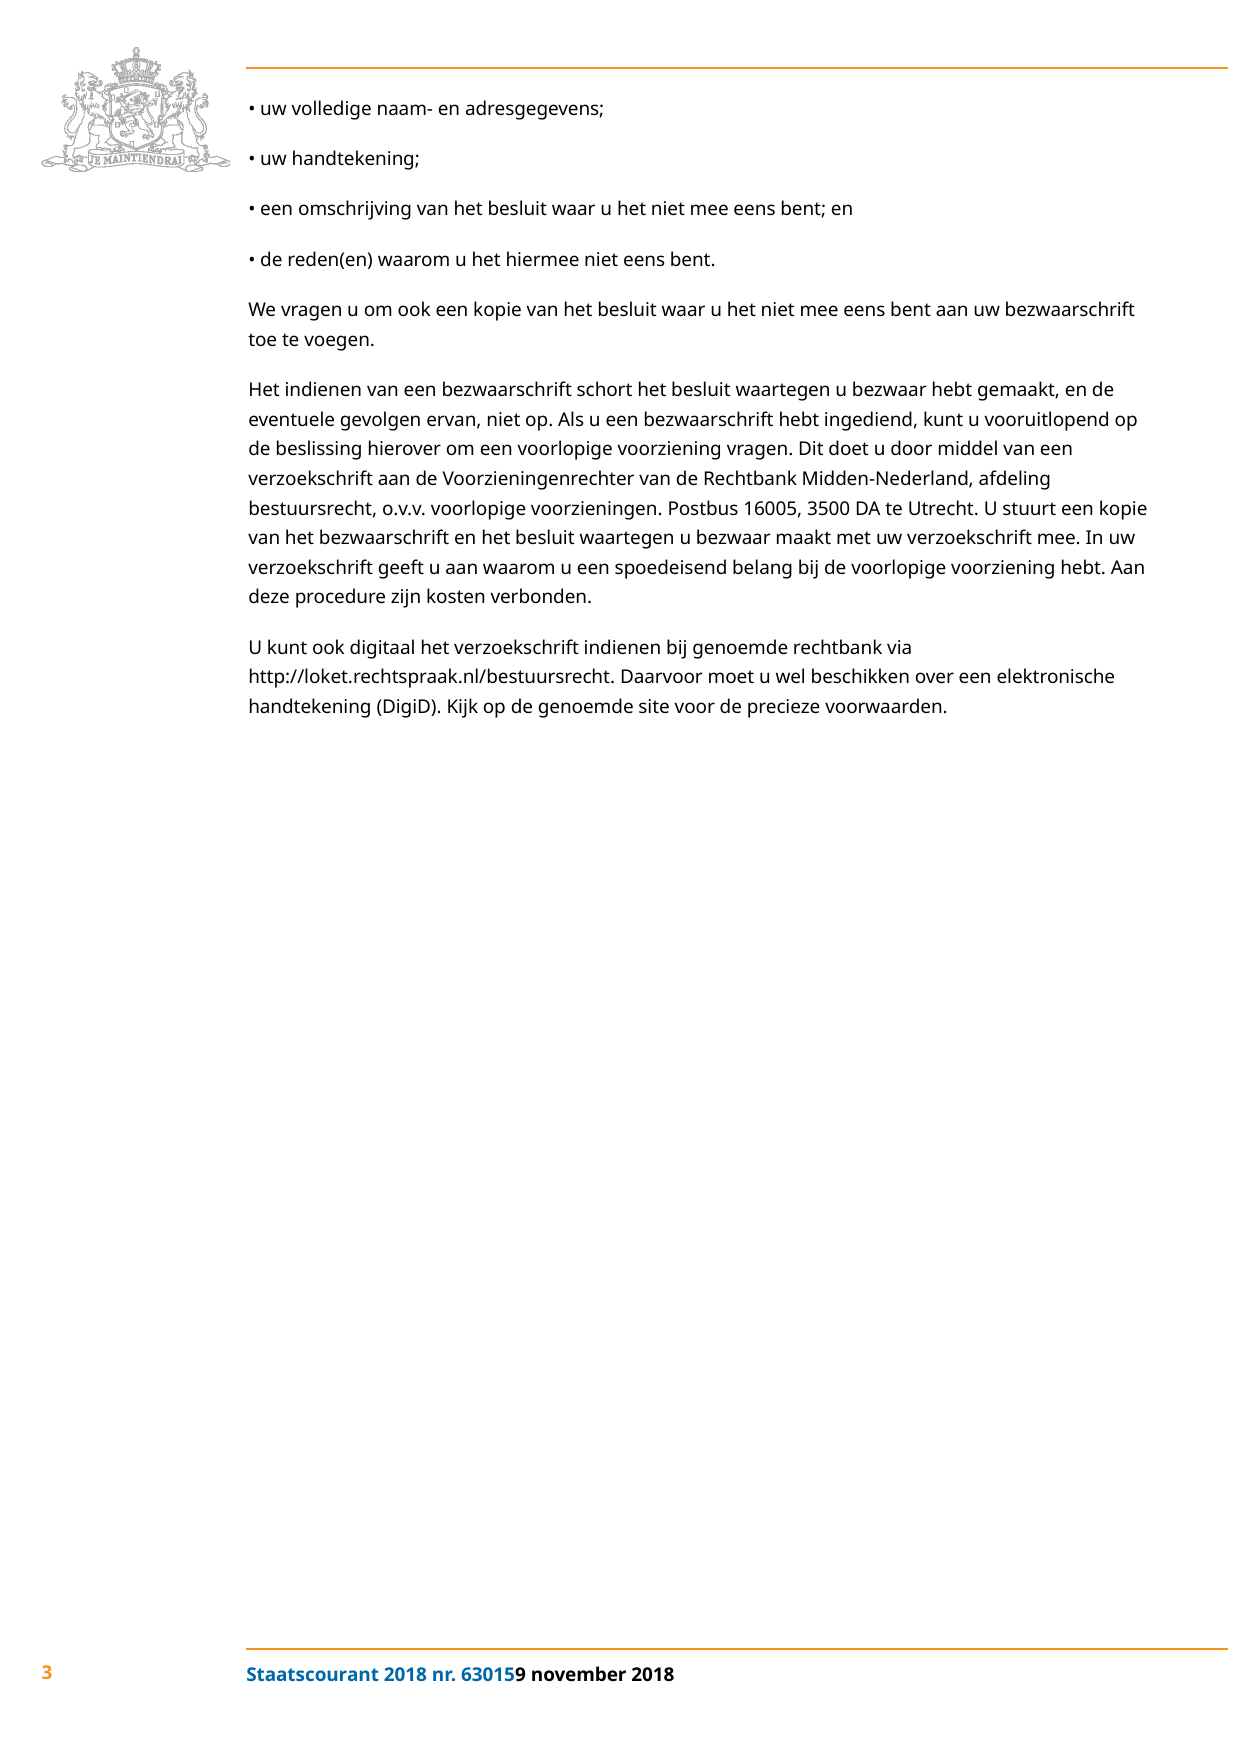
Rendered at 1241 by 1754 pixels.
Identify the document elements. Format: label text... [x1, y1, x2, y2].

text • een omschrijving van het besluit waar u het niet mee eens bent; en [248, 196, 1152, 221]
picture [41, 47, 231, 172]
text • de reden(en) waarom u het hiermee niet eens bent. [248, 246, 1152, 272]
text • uw handtekening; [248, 145, 1152, 171]
text U kunt ook digitaal het verzoekschrift indienen bij genoemde rechtbank via http://loket.rechtspraak.nl/bestuursrecht. Daarvoor moet u wel beschikken over een elektronische handtekening (DigiD). Kijk op de genoemde site voor de precieze voorwaarden. [248, 634, 1152, 719]
text • uw volledige naam- en adresgegevens; [248, 95, 1152, 121]
text Het indienen van een bezwaarschrift schort het besluit waartegen u bezwaar hebt gemaakt, en de eventuele gevolgen ervan, niet op. Als u een bezwaarschrift hebt ingediend, kunt u vooruitlopend op de beslissing hierover om een voorlopige voorziening vragen. Dit doet u door middel van een verzoekschrift aan de Voorzieningenrechter van de Rechtbank Midden-Nederland, afdeling bestuursrecht, o.v.v. voorlopige voorzieningen. Postbus 16005, 3500 DA te Utrecht. U stuurt een kopie van het bezwaarschrift en het besluit waartegen u bezwaar maakt met uw verzoekschrift mee. In uw verzoekschrift geeft u aan waarom u een spoedeisend belang bij de voorlopige voorziening hebt. Aan deze procedure zijn kosten verbonden. [248, 376, 1152, 609]
text We vragen u om ook een kopie van het besluit waar u het niet mee eens bent aan uw bezwaarschrift toe te voegen. [248, 296, 1152, 352]
